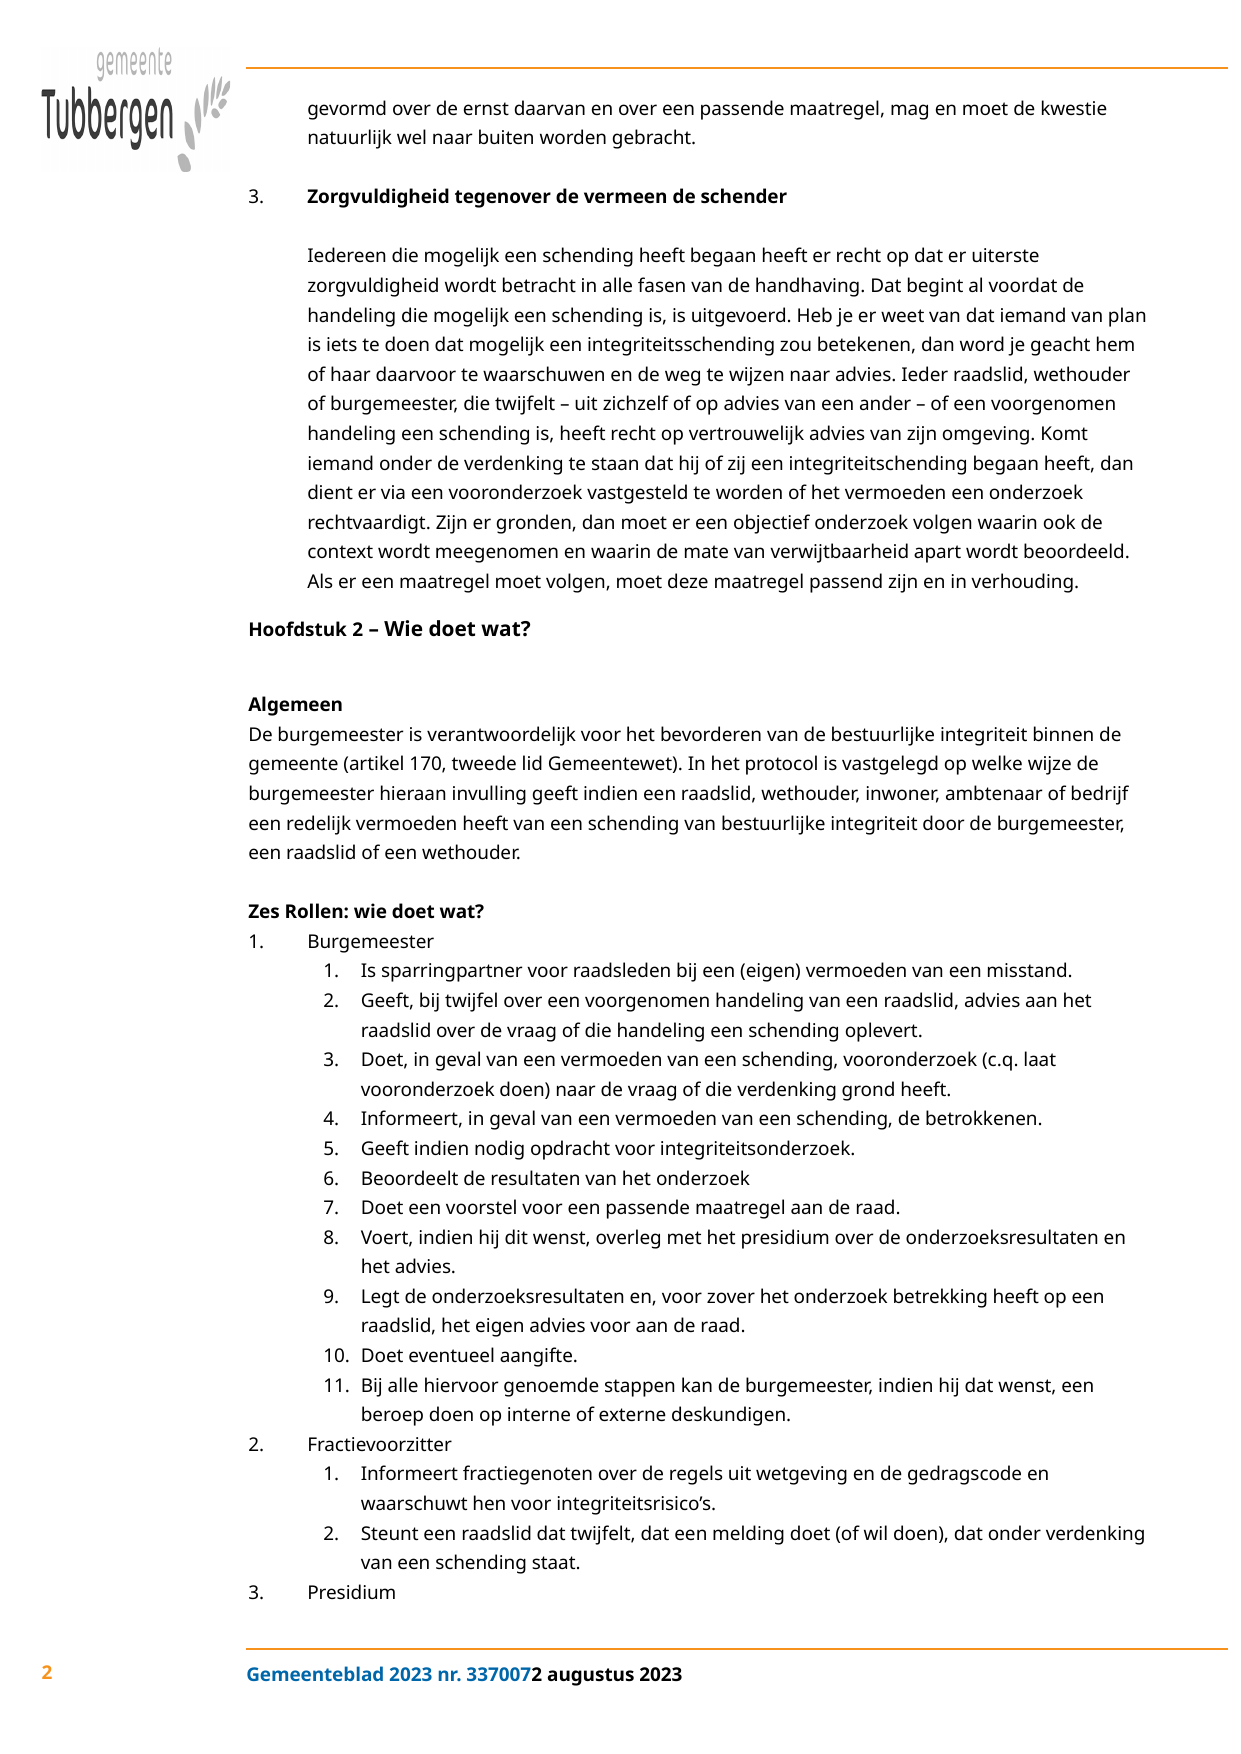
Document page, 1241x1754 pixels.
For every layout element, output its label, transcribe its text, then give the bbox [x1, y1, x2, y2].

list Burgemeester [248, 928, 1152, 954]
list Doet eventueel aangifte. [323, 1342, 1152, 1368]
list Voert, indien hij dit wenst, overleg met het presidium over de onderzoeksresultaten en het advies. [323, 1224, 1152, 1279]
list Geeft, bij twijfel over een voorgenomen handeling van een raadslid, advies aan het raadslid over de vraag of die handeling een schending oplevert. [323, 987, 1152, 1043]
list Bij alle hiervoor genoemde stappen kan de burgemeester, indien hij dat wenst, een beroep doen op interne of externe deskundigen. [323, 1372, 1152, 1427]
list Informeert, in geval van een vermoeden van een schending, de betrokkenen. [323, 1106, 1152, 1131]
text Hoofdstuk 2 – Wie doet wat? [248, 614, 1152, 642]
list Beoordeelt de resultaten van het onderzoek [323, 1165, 1152, 1191]
picture [41, 47, 231, 172]
list Informeert fractiegenoten over de regels uit wetgeving en de gedragscode en waarschuwt hen voor integriteitsrisico’s. [323, 1461, 1152, 1516]
list gevormd over de ernst daarvan en over een passende maatregel, mag en moet de kwestie natuurlijk wel naar buiten worden gebracht. [248, 95, 1152, 150]
list Is sparringpartner voor raadsleden bij een (eigen) vermoeden van een misstand. [323, 958, 1152, 983]
list Iedereen die mogelijk een schending heeft begaan heeft er recht op dat er uiterste zorgvuldigheid wordt betracht in alle fasen van de handhaving. Dat begint al voordat de handeling die mogelijk een schending is, is uitgevoerd. Heb je er weet van dat iemand van plan is iets te doen dat mogelijk een integriteitsschending zou betekenen, dan word je geacht hem of haar daarvoor te waarschuwen en de weg te wijzen naar advies. Ieder raadslid, wethouder of burgemeester, die twijfelt – uit zichzelf of op advies van een ander – of een voorgenomen handeling een schending is, heeft recht op vertrouwelijk advies van zijn omgeving. Komt iemand onder de verdenking te staan dat hij of zij een integriteitschending begaan heeft, dan dient er via een vooronderzoek vastgesteld te worden of het vermoeden een onderzoek rechtvaardigt. Zijn er gronden, dan moet er een objectief onderzoek volgen waarin ook de context wordt meegenomen en waarin de mate van verwijtbaarheid apart wordt beoordeeld. Als er een maatregel moet volgen, moet deze maatregel passend zijn en in verhouding. [248, 243, 1152, 594]
list Legt de onderzoeksresultaten en, voor zover het onderzoek betrekking heeft op een raadslid, het eigen advies voor aan de raad. [323, 1283, 1152, 1338]
list Presidium [248, 1579, 1152, 1605]
list Geeft indien nodig opdracht voor integriteitsonderzoek. [323, 1135, 1152, 1161]
list Zorgvuldigheid tegenover de vermeen de schender [248, 183, 1152, 209]
text De burgemeester is verantwoordelijk voor het bevorderen van de bestuurlijke integriteit binnen de gemeente (artikel 170, tweede lid Gemeentewet). In het protocol is vastgelegd op welke wijze de burgemeester hieraan invulling geeft indien een raadslid, wethouder, inwoner, ambtenaar of bedrijf een redelijk vermoeden heeft van een schending van bestuurlijke integriteit door de burgemeester, een raadslid of een wethouder. [248, 721, 1152, 865]
text Algemeen [248, 691, 1152, 717]
list Fractievoorzitter [248, 1431, 1152, 1457]
list Doet, in geval van een vermoeden van een schending, vooronderzoek (c.q. laat vooronderzoek doen) naar de vraag of die verdenking grond heeft. [323, 1046, 1152, 1102]
text Zes Rollen: wie doet wat? [248, 898, 1152, 924]
list Steunt een raadslid dat twijfelt, dat een melding doet (of wil doen), dat onder verdenking van een schending staat. [323, 1520, 1152, 1575]
list Doet een voorstel voor een passende maatregel aan de raad. [323, 1194, 1152, 1220]
